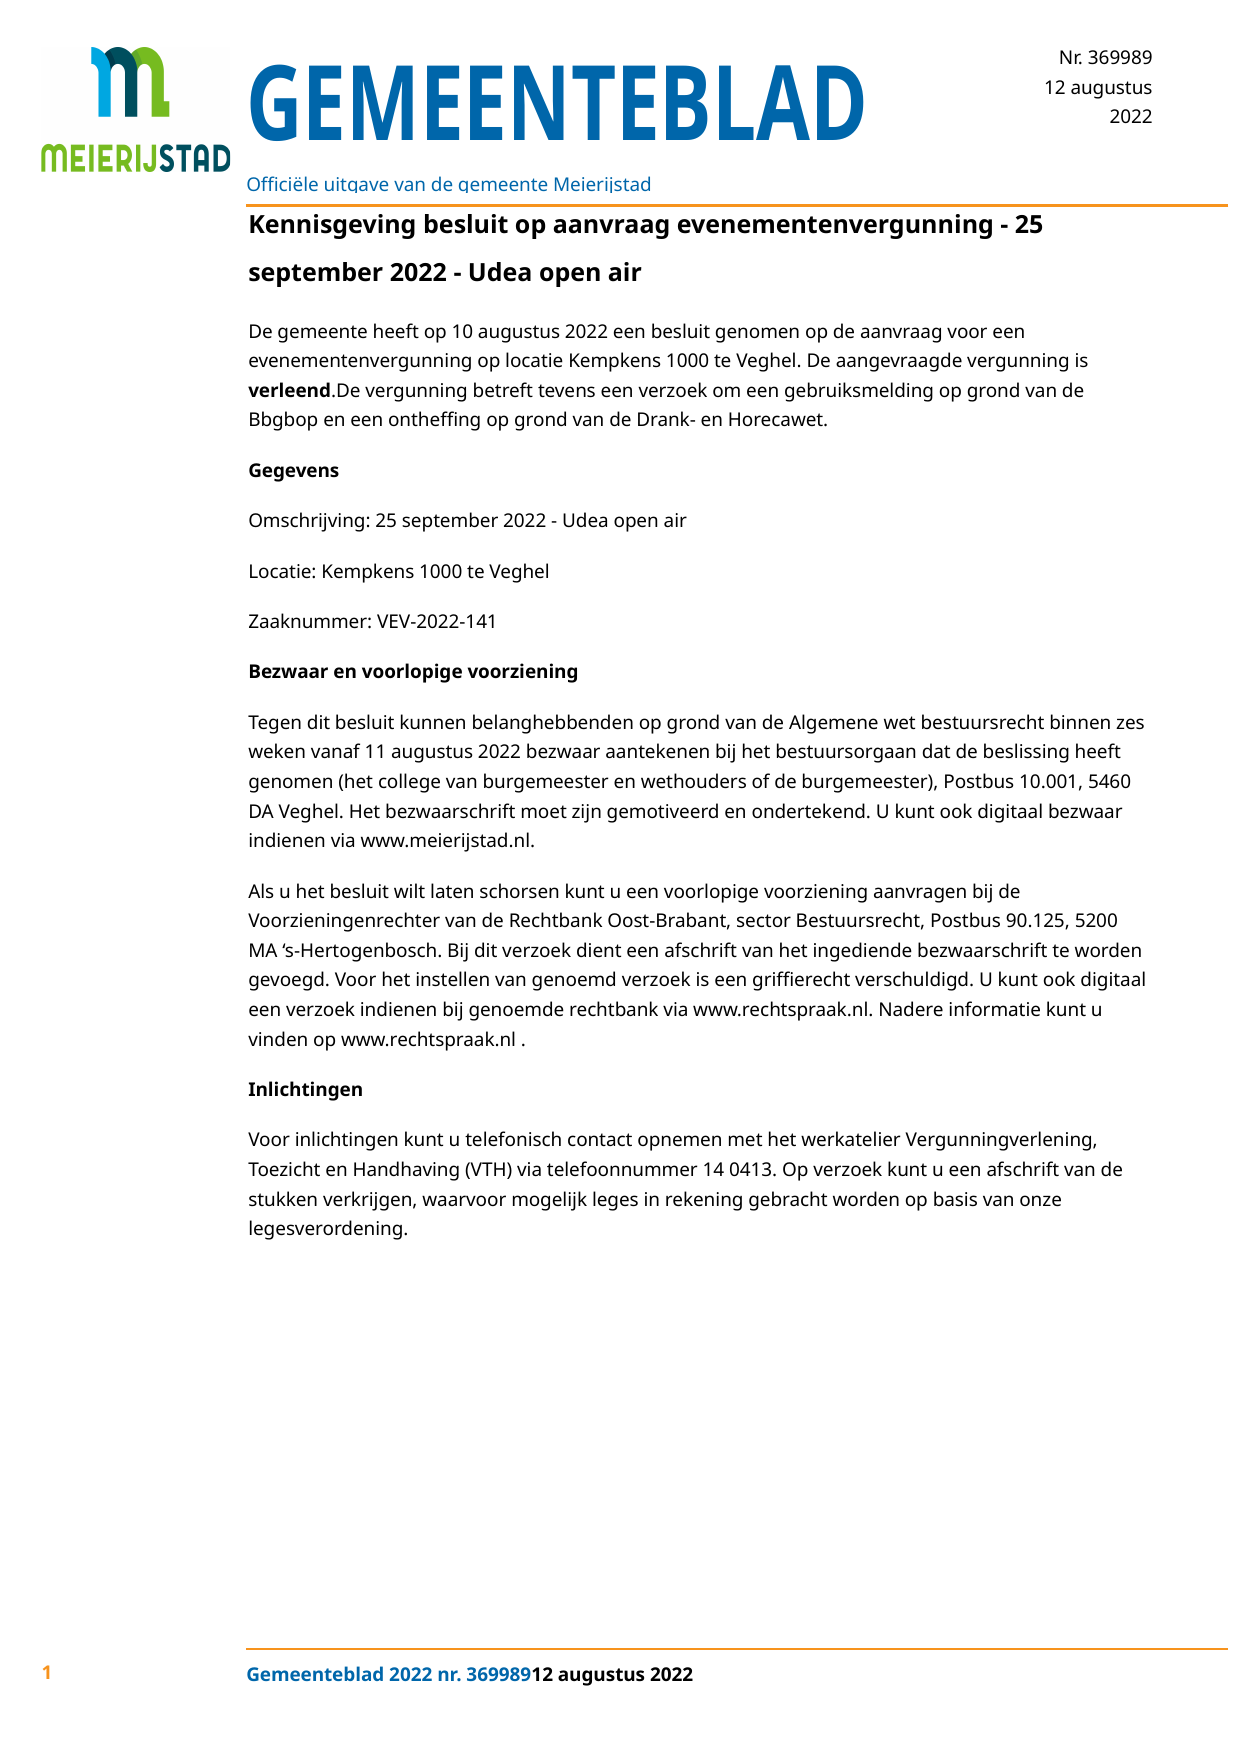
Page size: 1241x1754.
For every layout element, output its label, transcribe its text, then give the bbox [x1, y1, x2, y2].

text Locatie: Kempkens 1000 te Veghel [248, 558, 1152, 584]
text Tegen dit besluit kunnen belanghebbenden op grond van de Algemene wet bestuursrecht binnen zes weken vanaf 11 augustus 2022 bezwaar aantekenen bij het bestuursorgaan dat de beslissing heeft genomen (het college van burgemeester en wethouders of de burgemeester), Postbus 10.001, 5460 DA Veghel. Het bezwaarschrift moet zijn gemotiveerd en ondertekend. U kunt ook digitaal bezwaar indienen via www.meierijstad.nl. [248, 709, 1152, 853]
text Als u het besluit wilt laten schorsen kunt u een voorlopige voorziening aanvragen bij de Voorzieningenrechter van de Rechtbank Oost-Brabant, sector Bestuursrecht, Postbus 90.125, 5200 MA ‘s-Hertogenbosch. Bij dit verzoek dient een afschrift van het ingediende bezwaarschrift te worden gevoegd. Voor het instellen van genoemd verzoek is een griffierecht verschuldigd. U kunt ook digitaal een verzoek indienen bij genoemde rechtbank via www.rechtspraak.nl. Nadere informatie kunt u vinden op www.rechtspraak.nl . [248, 878, 1152, 1052]
text Bezwaar en voorlopige voorziening [248, 659, 1152, 684]
text Voor inlichtingen kunt u telefonisch contact opnemen met het werkatelier Vergunningverlening, Toezicht en Handhaving (VTH) via telefoonnummer 14 0413. Op verzoek kunt u een afschrift van de stukken verkrijgen, waarvoor mogelijk leges in rekening gebracht worden op basis van onze legesverordening. [248, 1127, 1152, 1241]
text Kennisgeving besluit op aanvraag evenementenvergunning - 25 september 2022 - Udea open air [248, 207, 1152, 288]
text Zaaknummer: VEV-2022-141 [248, 608, 1152, 634]
picture [41, 47, 231, 172]
text Inlichtingen [248, 1076, 1152, 1102]
text Gegevens [248, 457, 1152, 483]
text Omschrijving: 25 september 2022 - Udea open air [248, 507, 1152, 533]
text De gemeente heeft op 10 augustus 2022 een besluit genomen op de aanvraag voor een evenementenvergunning op locatie Kempkens 1000 te Veghel. De aangevraagde vergunning is verleend.De vergunning betreft tevens een verzoek om een gebruiksmelding op grond van de Bbgbop en een ontheffing op grond van de Drank- en Horecawet. [248, 318, 1152, 432]
